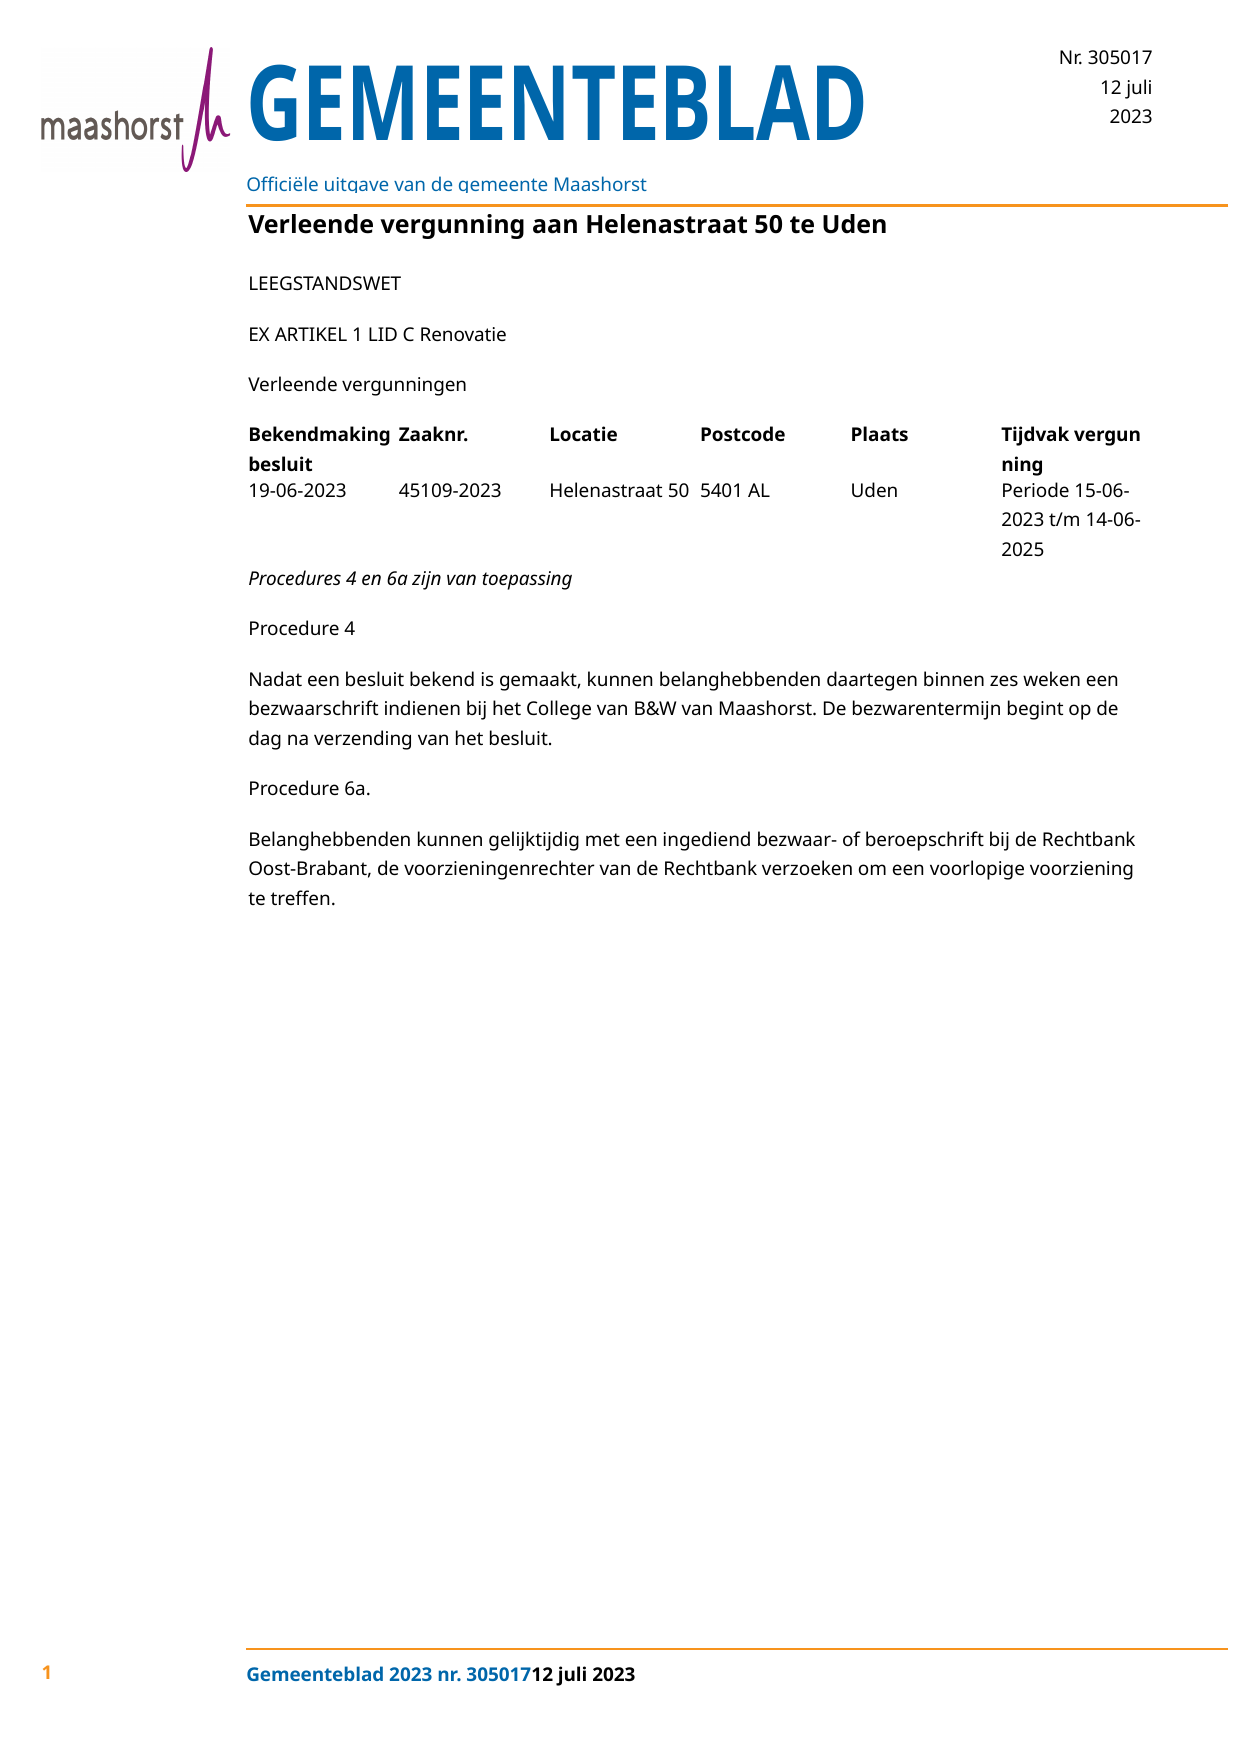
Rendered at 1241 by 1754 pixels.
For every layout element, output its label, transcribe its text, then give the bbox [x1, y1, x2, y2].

table_cell Helenastraat 50 [549, 477, 700, 562]
table_cell 45109-2023 [399, 477, 549, 562]
text Verleende vergunningen [248, 371, 1152, 397]
text LEEGSTANDSWET [248, 270, 1152, 296]
table_header Plaats [850, 422, 1001, 477]
text Procedure 6a. [248, 776, 1152, 801]
text Procedure 4 [248, 616, 1152, 641]
table_header Tijdvak vergunning [1001, 422, 1152, 477]
text Nadat een besluit bekend is gemaakt, kunnen belanghebbenden daartegen binnen zes weken een bezwaarschrift indienen bij het College van B&W van Maashorst. De bezwarentermijn begint op de dag na verzending van het besluit. [248, 666, 1152, 751]
table_header Zaaknr. [399, 422, 549, 477]
table_header Locatie [549, 422, 700, 477]
table_cell 5401 AL [700, 477, 850, 562]
table_cell Uden [850, 477, 1001, 562]
text Verleende vergunning aan Helenastraat 50 te Uden [248, 207, 1152, 241]
table_cell Periode 15-06-2023 t/m 14-06-2025 [1001, 477, 1152, 562]
text Belanghebbenden kunnen gelijktijdig met een ingediend bezwaar- of beroepschrift bij de Rechtbank Oost-Brabant, de voorzieningenrechter van de Rechtbank verzoeken om een voorlopige voorziening te treffen. [248, 826, 1152, 911]
table_cell 19-06-2023 [248, 477, 398, 562]
table_header Postcode [700, 422, 850, 477]
picture [41, 47, 231, 172]
table_header Bekendmaking besluit [248, 422, 398, 477]
text EX ARTIKEL 1 LID C Renovatie [248, 321, 1152, 346]
text Procedures 4 en 6a zijn van toepassing [248, 565, 1152, 591]
